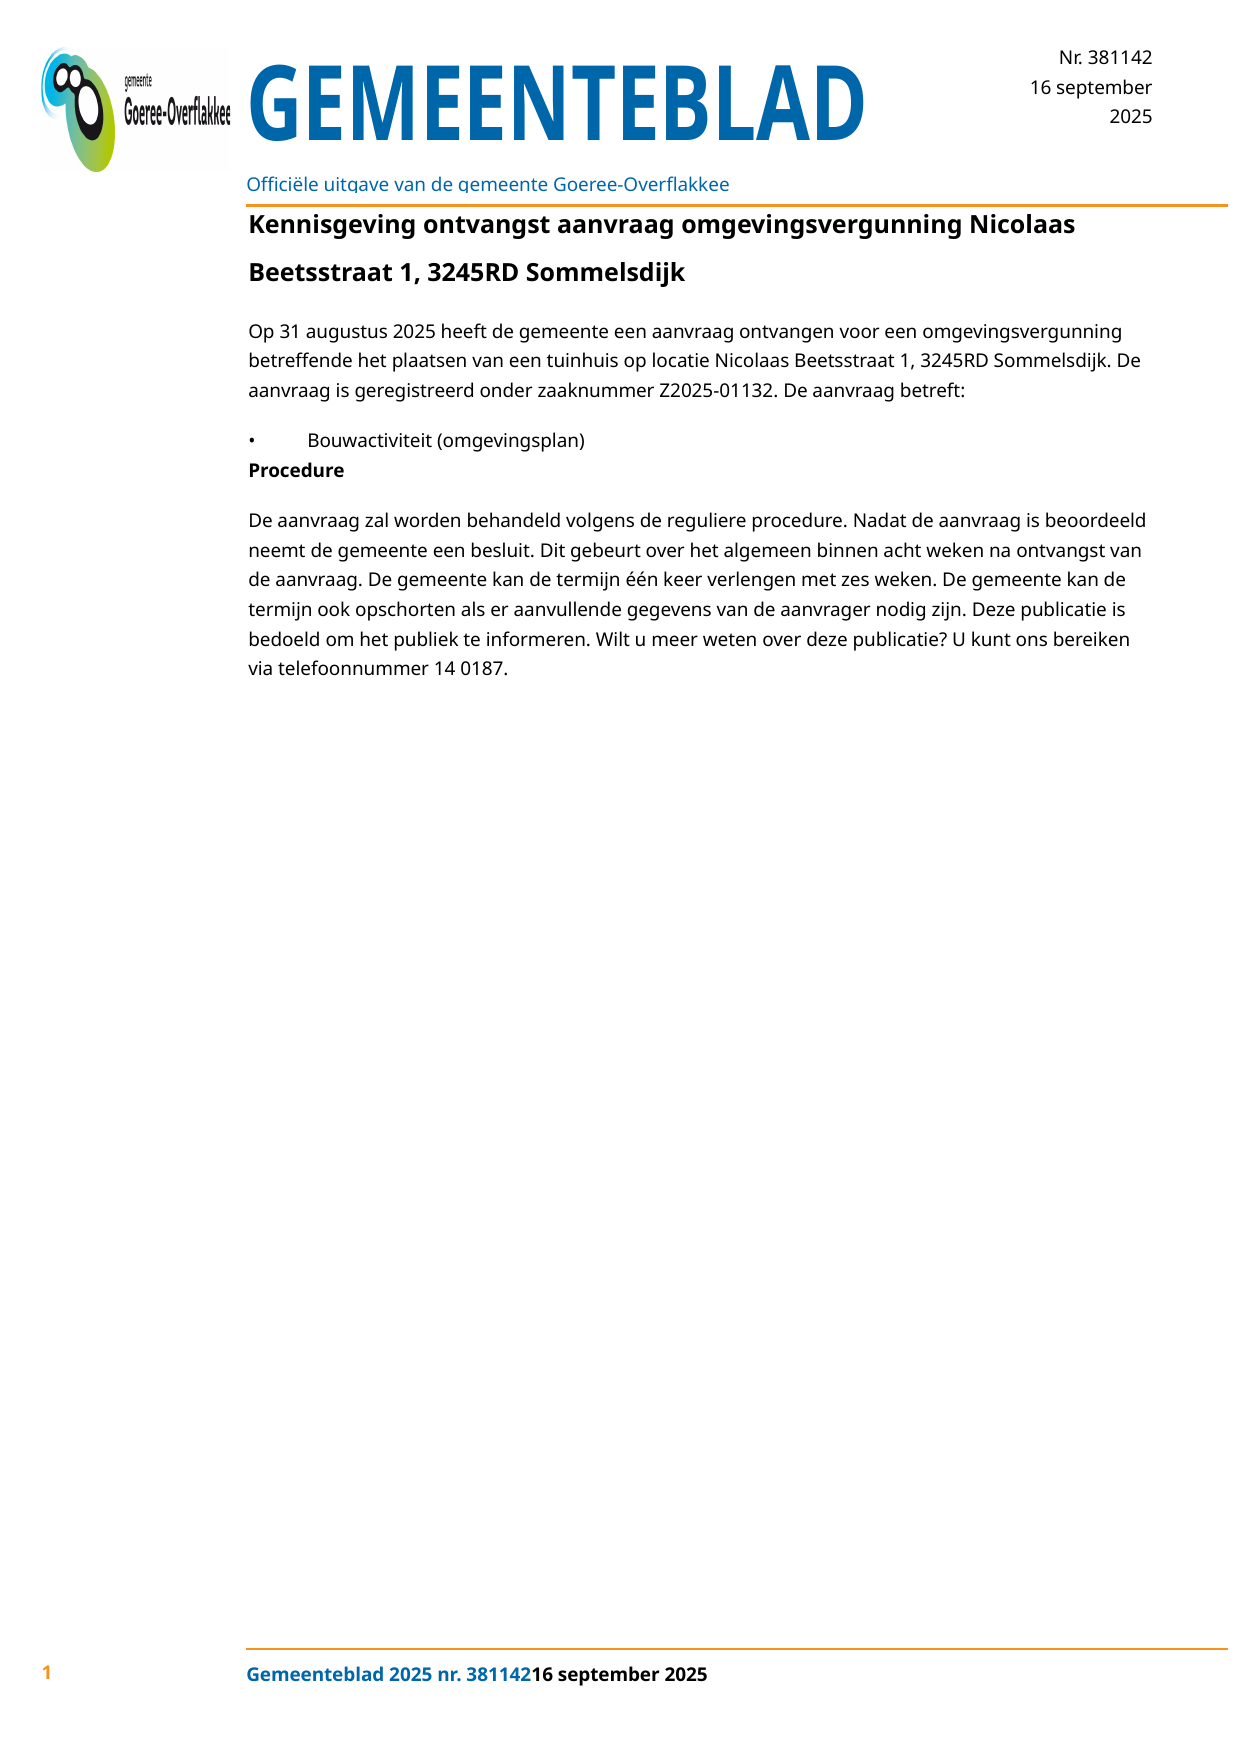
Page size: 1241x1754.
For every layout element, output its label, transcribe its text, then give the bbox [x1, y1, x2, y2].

picture [41, 47, 231, 172]
list Bouwactiviteit (omgevingsplan) [248, 427, 1152, 453]
text Procedure [248, 457, 1152, 483]
text Op 31 augustus 2025 heeft de gemeente een aanvraag ontvangen voor een omgevingsvergunning betreffende het plaatsen van een tuinhuis op locatie Nicolaas Beetsstraat 1, 3245RD Sommelsdijk. De aanvraag is geregistreerd onder zaaknummer Z2025-01132. De aanvraag betreft: [248, 318, 1152, 403]
text Kennisgeving ontvangst aanvraag omgevingsvergunning Nicolaas Beetsstraat 1, 3245RD Sommelsdijk [248, 207, 1152, 288]
text De aanvraag zal worden behandeld volgens de reguliere procedure. Nadat de aanvraag is beoordeeld neemt de gemeente een besluit. Dit gebeurt over het algemeen binnen acht weken na ontvangst van de aanvraag. De gemeente kan de termijn één keer verlengen met zes weken. De gemeente kan de termijn ook opschorten als er aanvullende gegevens van de aanvrager nodig zijn. Deze publicatie is bedoeld om het publiek te informeren. Wilt u meer weten over deze publicatie? U kunt ons bereiken via telefoonnummer 14 0187. [248, 507, 1152, 681]
